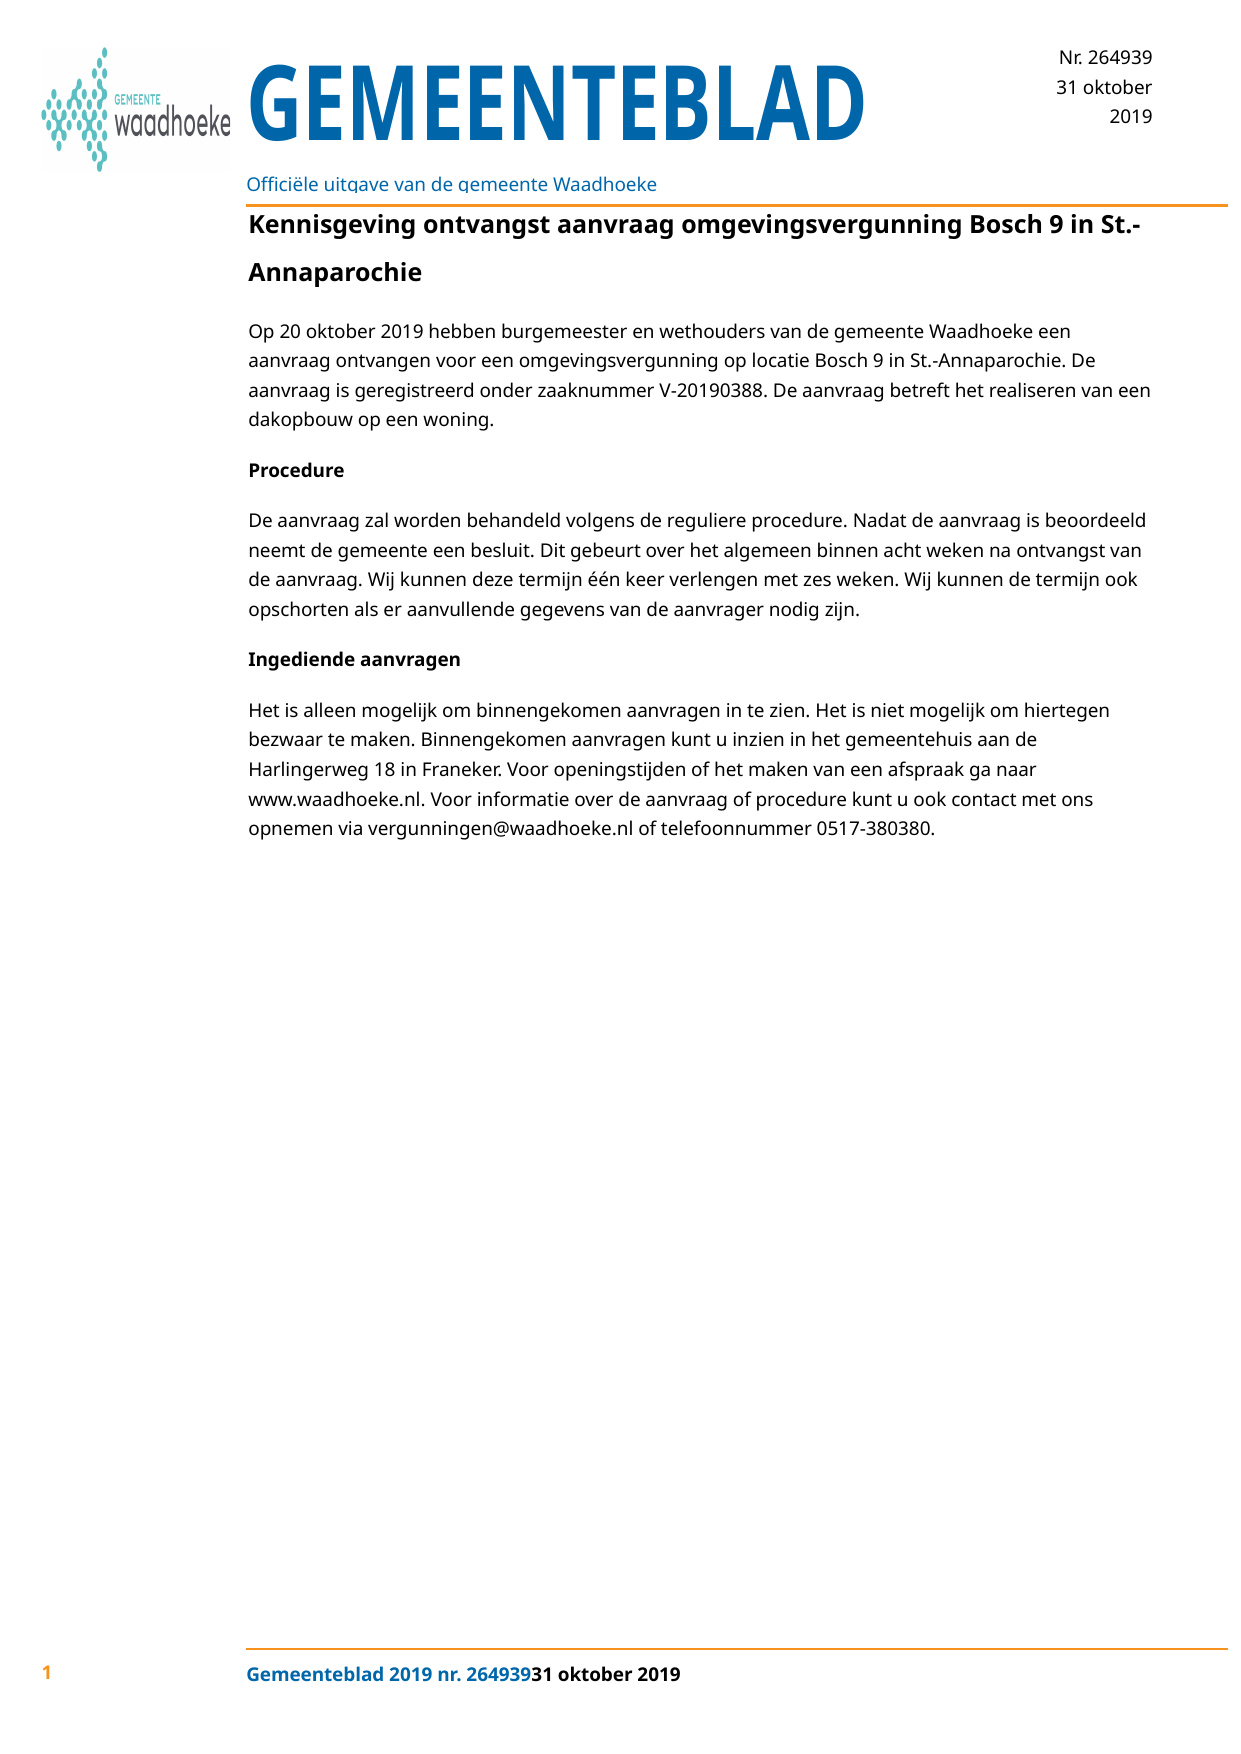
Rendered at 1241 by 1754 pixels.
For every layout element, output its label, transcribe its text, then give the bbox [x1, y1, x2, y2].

text Procedure [248, 457, 1152, 483]
text Ingediende aanvragen [248, 647, 1152, 672]
text Het is alleen mogelijk om binnengekomen aanvragen in te zien. Het is niet mogelijk om hiertegen bezwaar te maken. Binnengekomen aanvragen kunt u inzien in het gemeentehuis aan de Harlingerweg 18 in Franeker. Voor openingstijden of het maken van een afspraak ga naar www.waadhoeke.nl. Voor informatie over de aanvraag of procedure kunt u ook contact met ons opnemen via vergunningen@waadhoeke.nl of telefoonnummer 0517-380380. [248, 697, 1152, 841]
text Op 20 oktober 2019 hebben burgemeester en wethouders van de gemeente Waadhoeke een aanvraag ontvangen voor een omgevingsvergunning op locatie Bosch 9 in St.-Annaparochie. De aanvraag is geregistreerd onder zaaknummer V-20190388. De aanvraag betreft het realiseren van een dakopbouw op een woning. [248, 318, 1152, 432]
picture [41, 47, 231, 172]
text Kennisgeving ontvangst aanvraag omgevingsvergunning Bosch 9 in St.-Annaparochie [248, 207, 1152, 288]
text De aanvraag zal worden behandeld volgens de reguliere procedure. Nadat de aanvraag is beoordeeld neemt de gemeente een besluit. Dit gebeurt over het algemeen binnen acht weken na ontvangst van de aanvraag. Wij kunnen deze termijn één keer verlengen met zes weken. Wij kunnen de termijn ook opschorten als er aanvullende gegevens van de aanvrager nodig zijn. [248, 507, 1152, 622]
